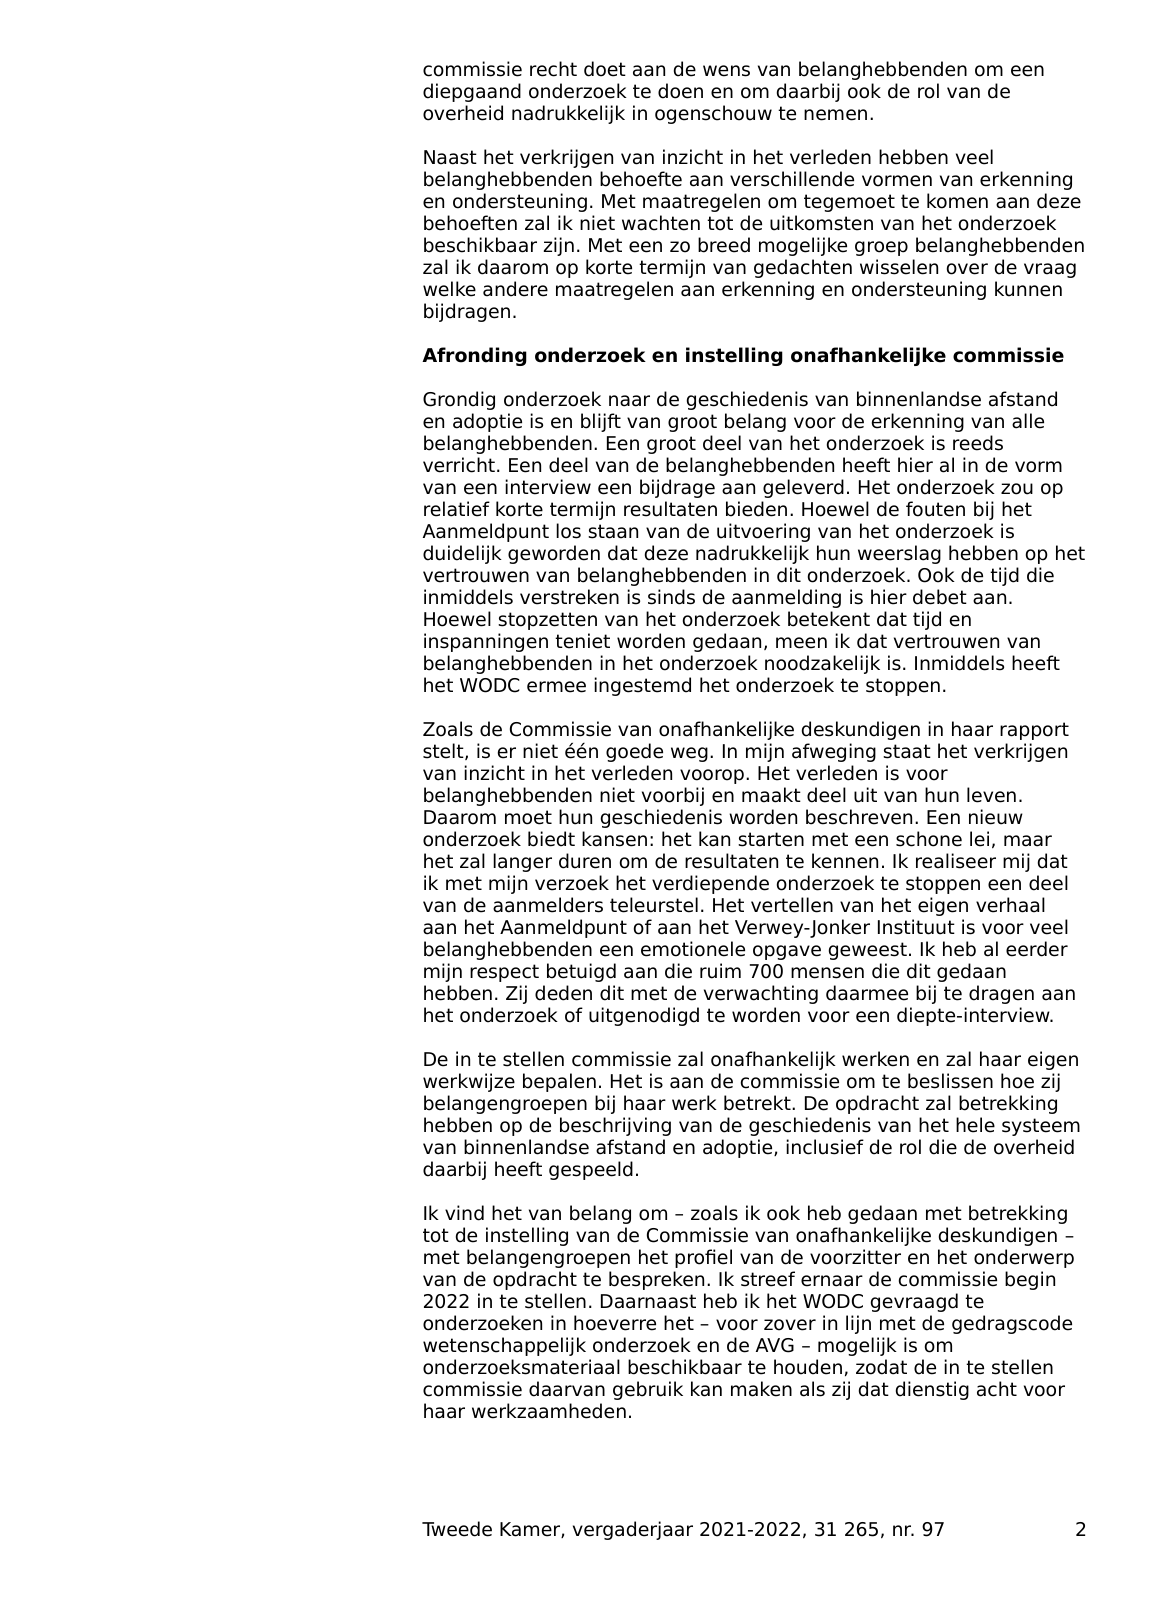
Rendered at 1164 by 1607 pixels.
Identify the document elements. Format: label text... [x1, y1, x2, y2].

text commissie recht doet aan de wens van belanghebbenden om een diepgaand onderzoek te doen en om daarbij ook de rol van de overheid nadrukkelijk in ogenschouw te nemen. [422, 59, 1087, 125]
text Ik vind het van belang om – zoals ik ook heb gedaan met betrekking tot de instelling van de Commissie van onafhankelijke deskundigen – met belangengroepen het profiel van de voorzitter en het onderwerp van de opdracht te bespreken. Ik streef ernaar de commissie begin 2022 in te stellen. Daarnaast heb ik het WODC gevraagd te onderzoeken in hoeverre het – voor zover in lijn met de gedragscode wetenschappelijk onderzoek en de AVG – mogelijk is om onderzoeksmateriaal beschikbaar te houden, zodat de in te stellen commissie daarvan gebruik kan maken als zij dat dienstig acht voor haar werkzaamheden. [422, 1203, 1087, 1423]
text Grondig onderzoek naar de geschiedenis van binnenlandse afstand en adoptie is en blijft van groot belang voor de erkenning van alle belanghebbenden. Een groot deel van het onderzoek is reeds verricht. Een deel van de belanghebbenden heeft hier al in de vorm van een interview een bijdrage aan geleverd. Het onderzoek zou op relatief korte termijn resultaten bieden. Hoewel de fouten bij het Aanmeldpunt los staan van de uitvoering van het onderzoek is duidelijk geworden dat deze nadrukkelijk hun weerslag hebben op het vertrouwen van belanghebbenden in dit onderzoek. Ook de tijd die inmiddels verstreken is sinds de aanmelding is hier debet aan. Hoewel stopzetten van het onderzoek betekent dat tijd en inspanningen teniet worden gedaan, meen ik dat vertrouwen van belanghebbenden in het onderzoek noodzakelijk is. Inmiddels heeft het WODC ermee ingestemd het onderzoek te stoppen. [422, 389, 1087, 697]
text Naast het verkrijgen van inzicht in het verleden hebben veel belanghebbenden behoefte aan verschillende vormen van erkenning en ondersteuning. Met maatregelen om tegemoet te komen aan deze behoeften zal ik niet wachten tot de uitkomsten van het onderzoek beschikbaar zijn. Met een zo breed mogelijke groep belanghebbenden zal ik daarom op korte termijn van gedachten wisselen over de vraag welke andere maatregelen aan erkenning en ondersteuning kunnen bijdragen. [422, 147, 1087, 323]
text Zoals de Commissie van onafhankelijke deskundigen in haar rapport stelt, is er niet één goede weg. In mijn afweging staat het verkrijgen van inzicht in het verleden voorop. Het verleden is voor belanghebbenden niet voorbij en maakt deel uit van hun leven. Daarom moet hun geschiedenis worden beschreven. Een nieuw onderzoek biedt kansen: het kan starten met een schone lei, maar het zal langer duren om de resultaten te kennen. Ik realiseer mij dat ik met mijn verzoek het verdiepende onderzoek te stoppen een deel van de aanmelders teleurstel. Het vertellen van het eigen verhaal aan het Aanmeldpunt of aan het Verwey-Jonker Instituut is voor veel belanghebbenden een emotionele opgave geweest. Ik heb al eerder mijn respect betuigd aan die ruim 700 mensen die dit gedaan hebben. Zij deden dit met de verwachting daarmee bij te dragen aan het onderzoek of uitgenodigd te worden voor een diepte-interview. [422, 719, 1087, 1027]
text De in te stellen commissie zal onafhankelijk werken en zal haar eigen werkwijze bepalen. Het is aan de commissie om te beslissen hoe zij belangengroepen bij haar werk betrekt. De opdracht zal betrekking hebben op de beschrijving van de geschiedenis van het hele systeem van binnenlandse afstand en adoptie, inclusief de rol die de overheid daarbij heeft gespeeld. [422, 1049, 1087, 1181]
subtitle Afronding onderzoek en instelling onafhankelijke commissie [422, 345, 1087, 367]
